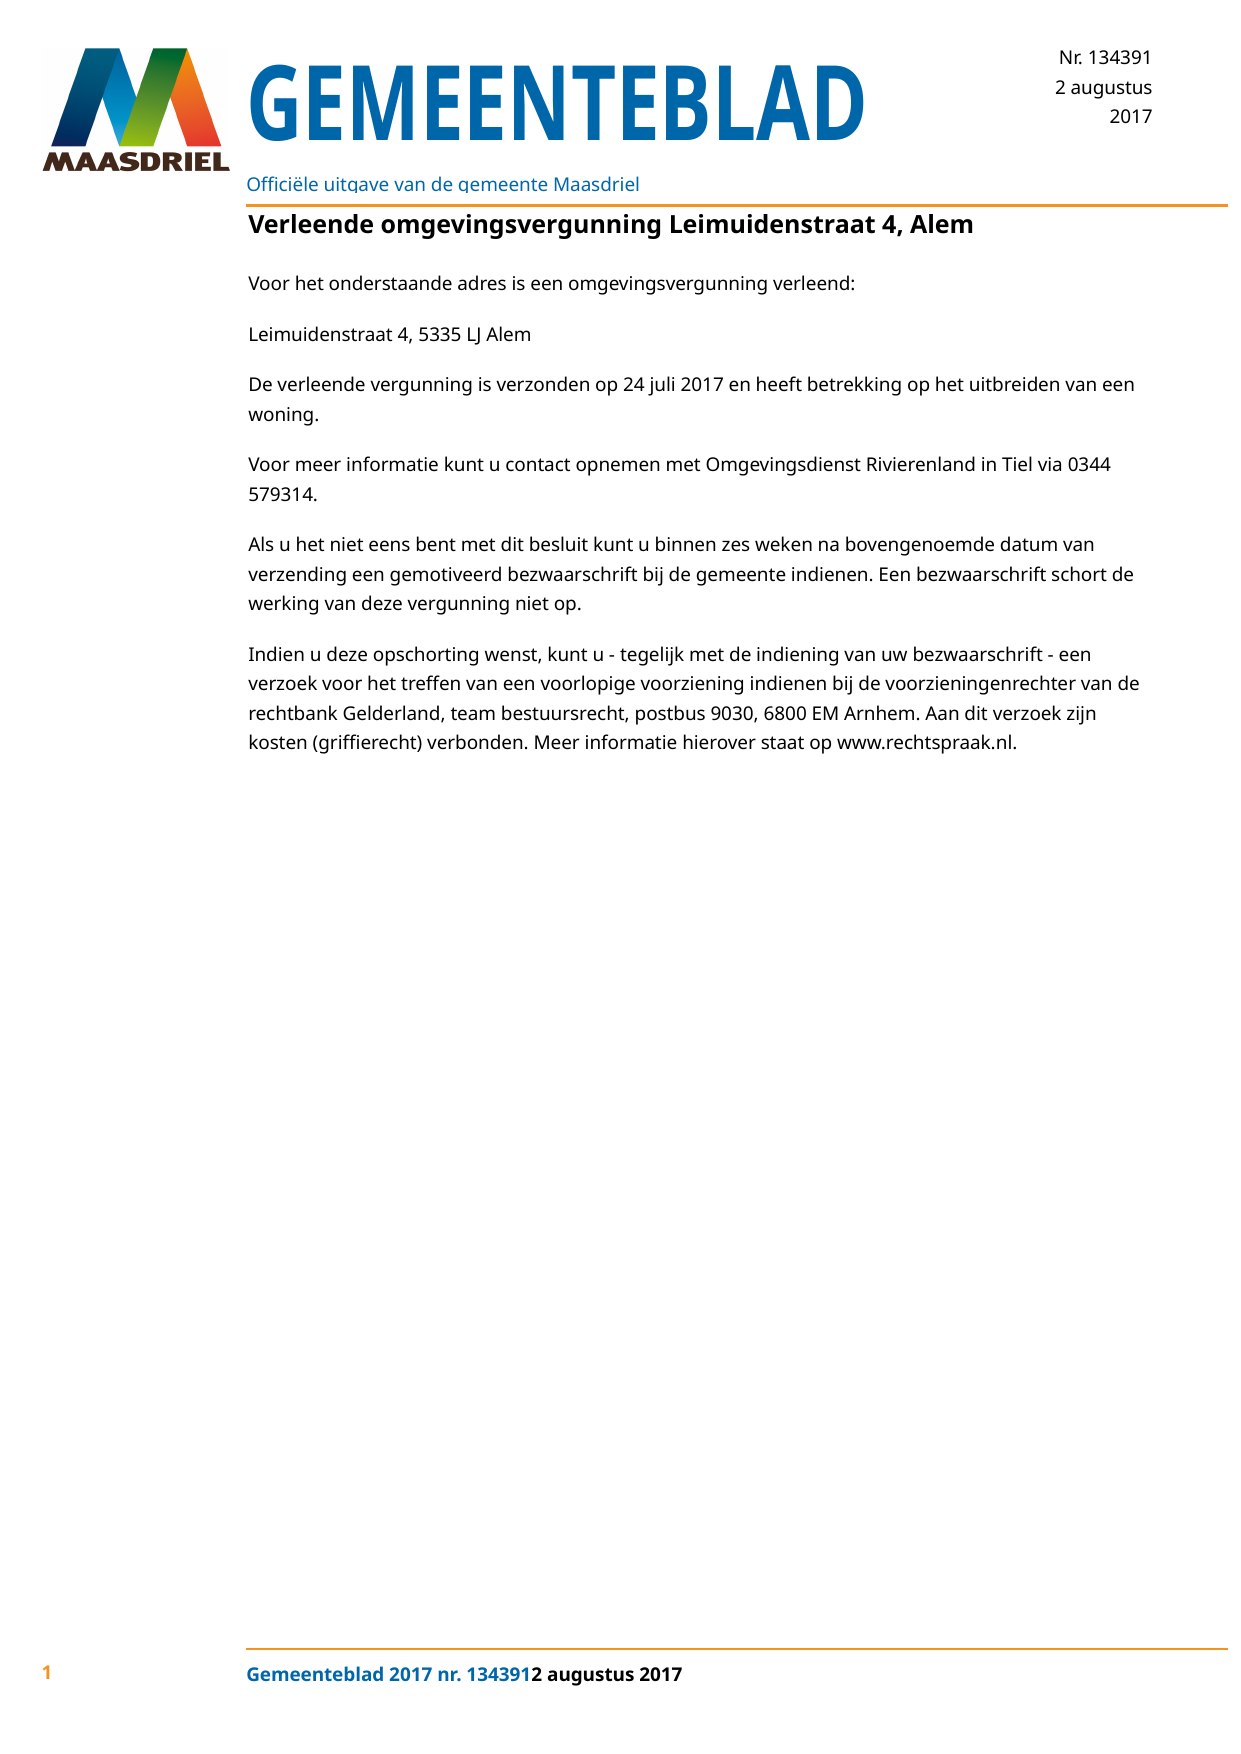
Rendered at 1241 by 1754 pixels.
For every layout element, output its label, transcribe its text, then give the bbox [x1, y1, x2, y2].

text Als u het niet eens bent met dit besluit kunt u binnen zes weken na bovengenoemde datum van verzending een gemotiveerd bezwaarschrift bij de gemeente indienen. Een bezwaarschrift schort de werking van deze vergunning niet op. [248, 531, 1152, 616]
text Leimuidenstraat 4, 5335 LJ Alem [248, 321, 1152, 346]
text Indien u deze opschorting wenst, kunt u - tegelijk met de indiening van uw bezwaarschrift - een verzoek voor het treffen van een voorlopige voorziening indienen bij de voorzieningenrechter van de rechtbank Gelderland, team bestuursrecht, postbus 9030, 6800 EM Arnhem. Aan dit verzoek zijn kosten (griffierecht) verbonden. Meer informatie hierover staat op www.rechtspraak.nl. [248, 641, 1152, 755]
text Verleende omgevingsvergunning Leimuidenstraat 4, Alem [248, 207, 1152, 241]
text Voor meer informatie kunt u contact opnemen met Omgevingsdienst Rivierenland in Tiel via 0344 579314. [248, 451, 1152, 506]
text Voor het onderstaande adres is een omgevingsvergunning verleend: [248, 270, 1152, 296]
picture [41, 47, 231, 172]
text De verleende vergunning is verzonden op 24 juli 2017 en heeft betrekking op het uitbreiden van een woning. [248, 371, 1152, 426]
